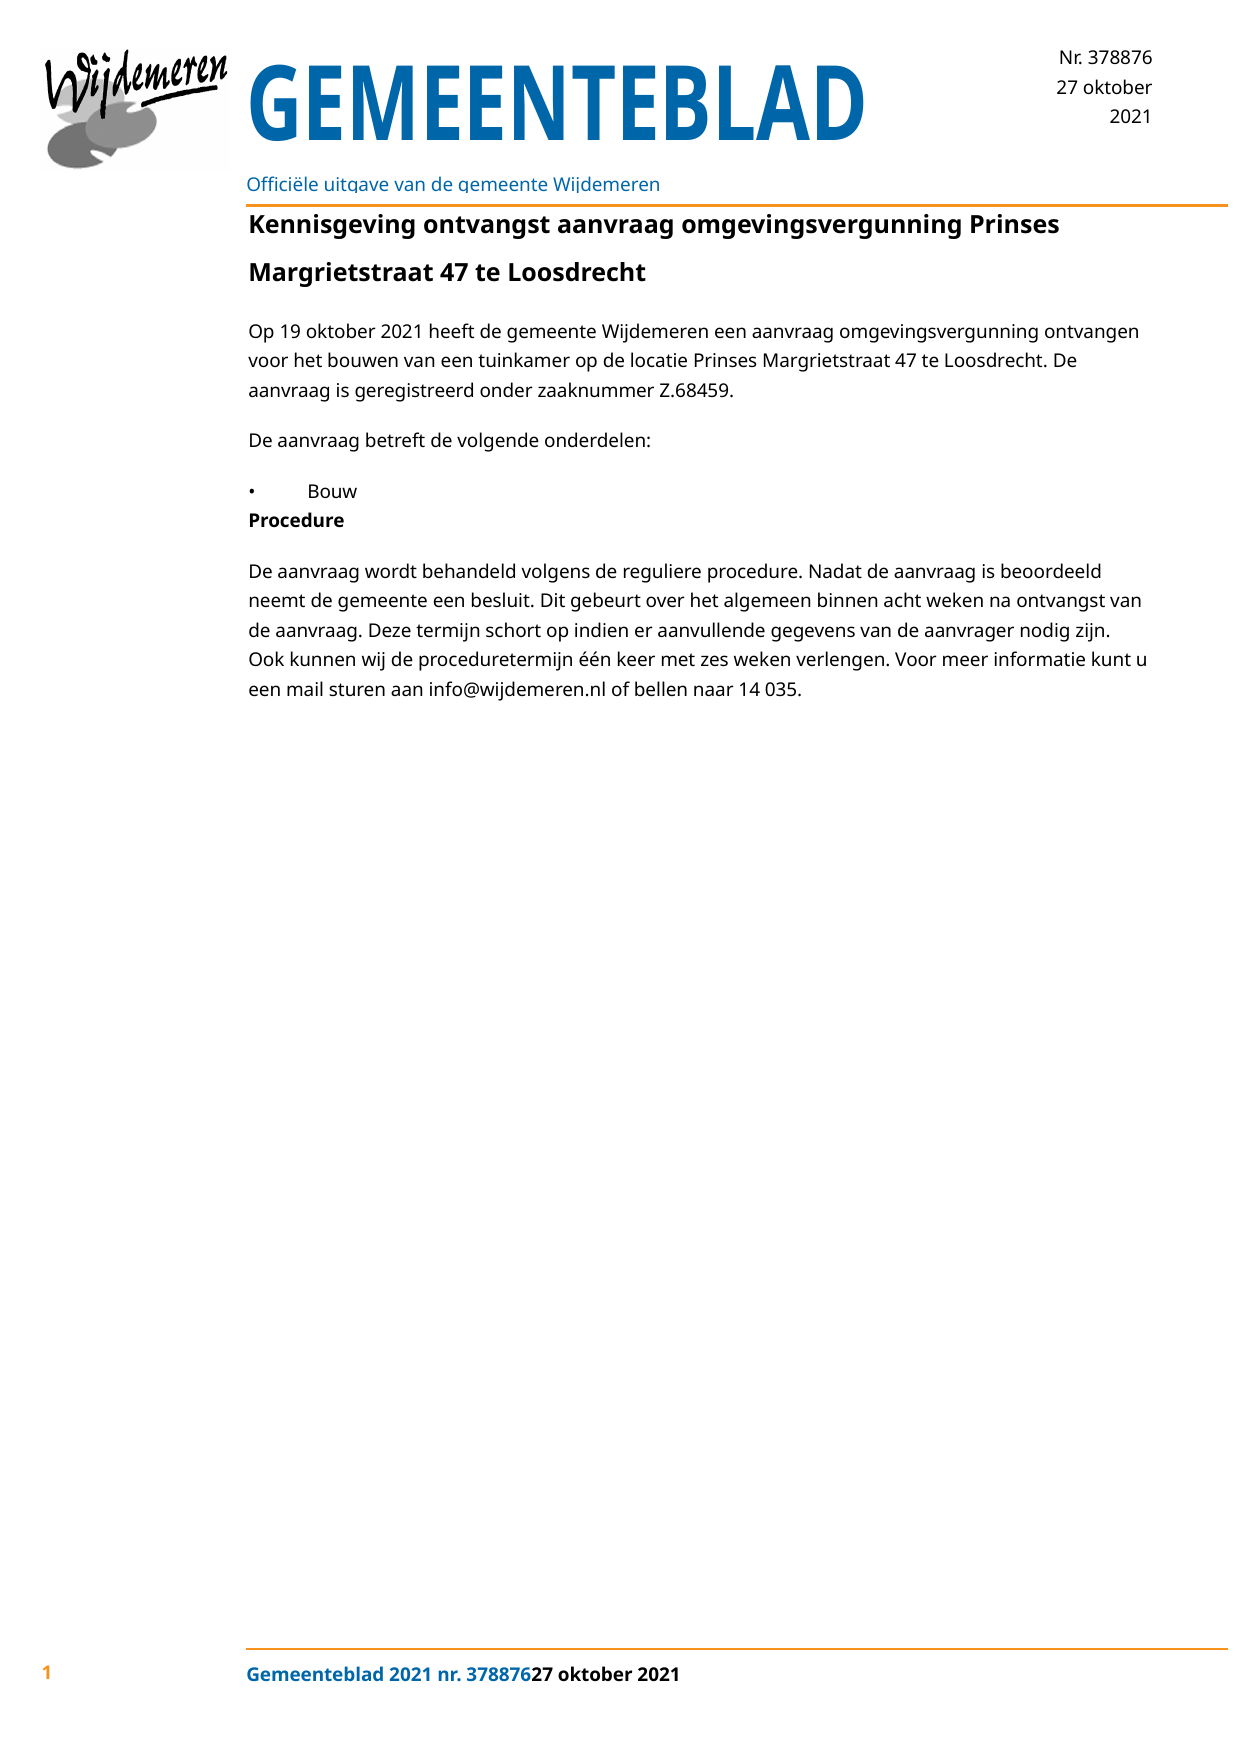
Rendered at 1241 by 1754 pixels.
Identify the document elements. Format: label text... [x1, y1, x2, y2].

text Procedure [248, 507, 1152, 533]
text Kennisgeving ontvangst aanvraag omgevingsvergunning Prinses Margrietstraat 47 te Loosdrecht [248, 207, 1152, 288]
list Bouw [248, 478, 1152, 504]
text De aanvraag betreft de volgende onderdelen: [248, 427, 1152, 453]
text De aanvraag wordt behandeld volgens de reguliere procedure. Nadat de aanvraag is beoordeeld neemt de gemeente een besluit. Dit gebeurt over het algemeen binnen acht weken na ontvangst van de aanvraag. Deze termijn schort op indien er aanvullende gegevens van de aanvrager nodig zijn. Ook kunnen wij de proceduretermijn één keer met zes weken verlengen. Voor meer informatie kunt u een mail sturen aan info@wijdemeren.nl of bellen naar 14 035. [248, 558, 1152, 702]
text Op 19 oktober 2021 heeft de gemeente Wijdemeren een aanvraag omgevingsvergunning ontvangen voor het bouwen van een tuinkamer op de locatie Prinses Margrietstraat 47 te Loosdrecht. De aanvraag is geregistreerd onder zaaknummer Z.68459. [248, 318, 1152, 403]
picture [41, 47, 231, 172]
